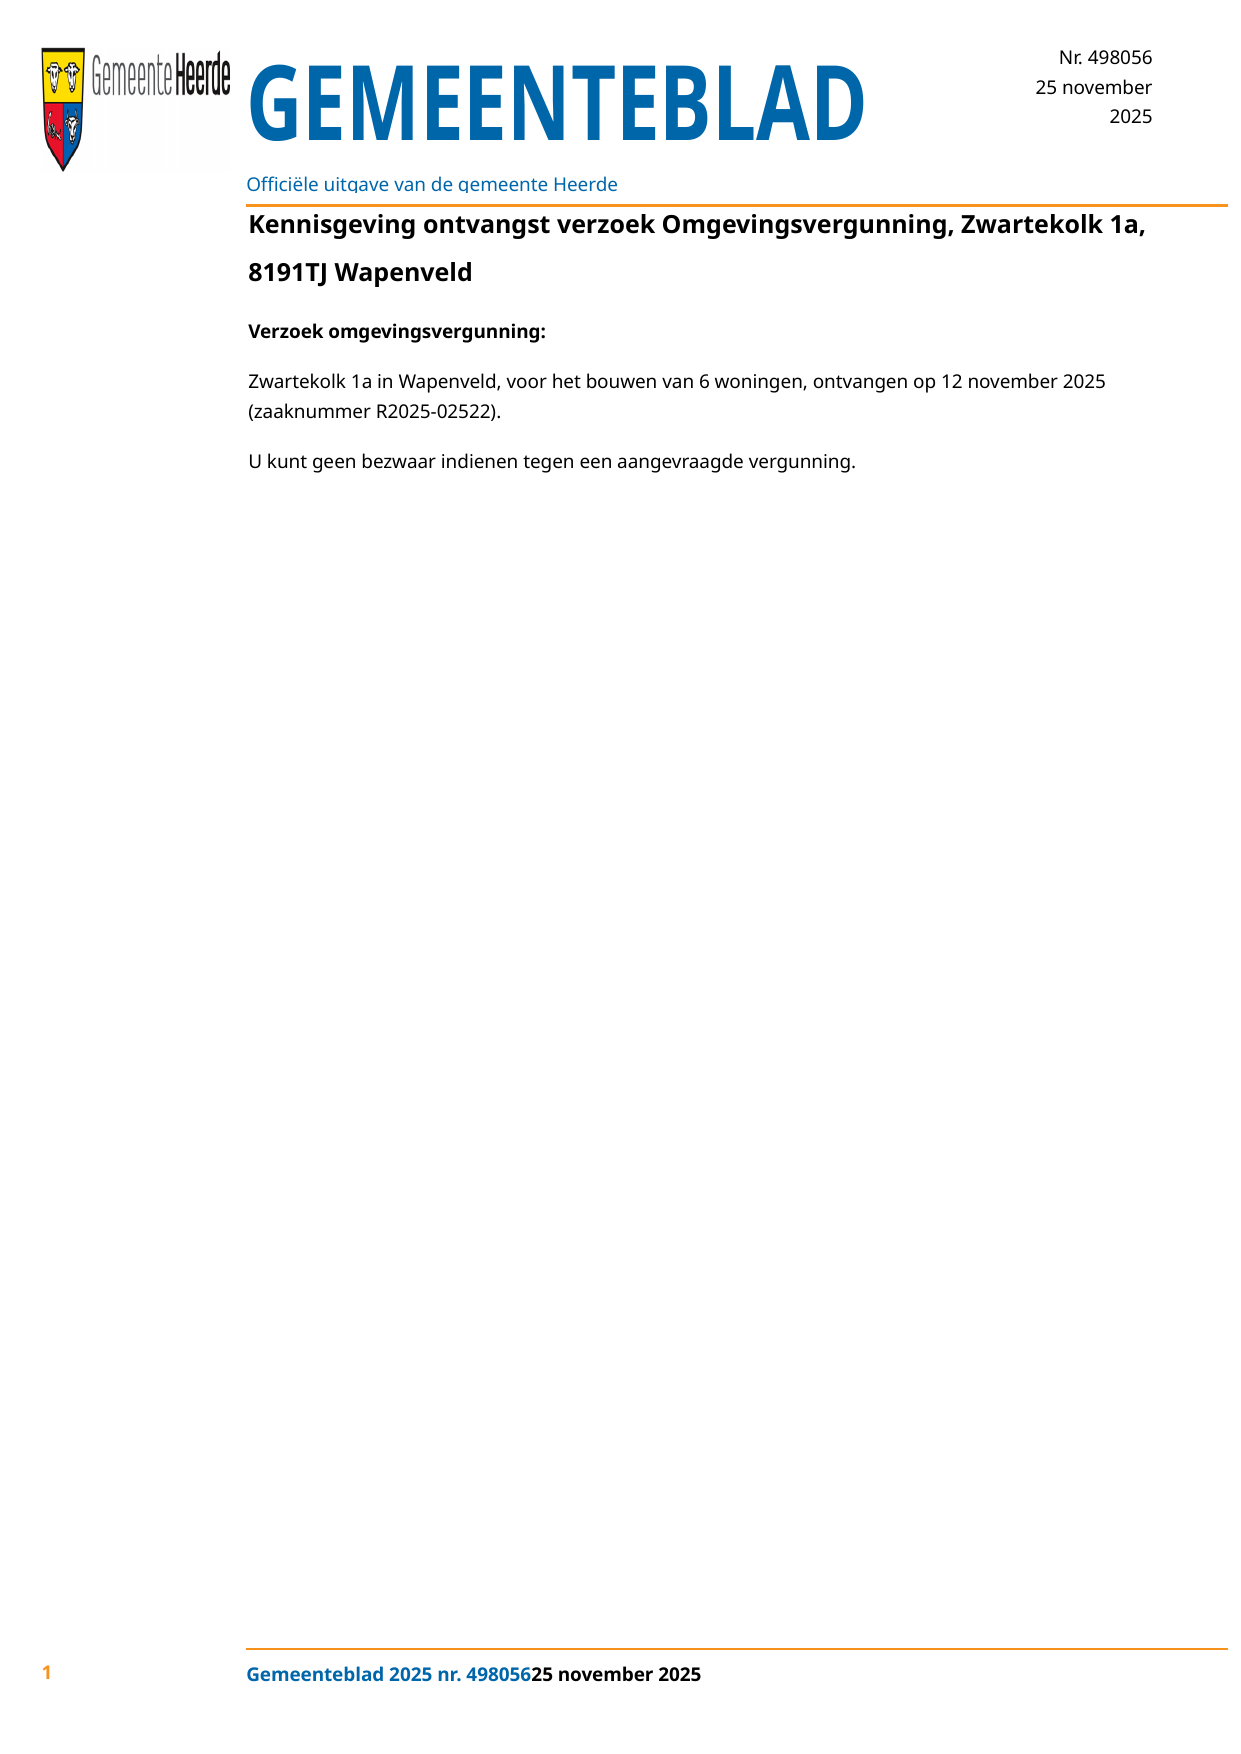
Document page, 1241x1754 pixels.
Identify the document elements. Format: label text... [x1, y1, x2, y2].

text Zwartekolk 1a in Wapenveld, voor het bouwen van 6 woningen, ontvangen op 12 november 2025 (zaaknummer R2025-02522). [248, 368, 1152, 424]
text Verzoek omgevingsvergunning: [248, 318, 1152, 344]
picture [41, 47, 231, 172]
text U kunt geen bezwaar indienen tegen een aangevraagde vergunning. [248, 448, 1152, 474]
text Kennisgeving ontvangst verzoek Omgevingsvergunning, Zwartekolk 1a, 8191TJ Wapenveld [248, 207, 1152, 288]
